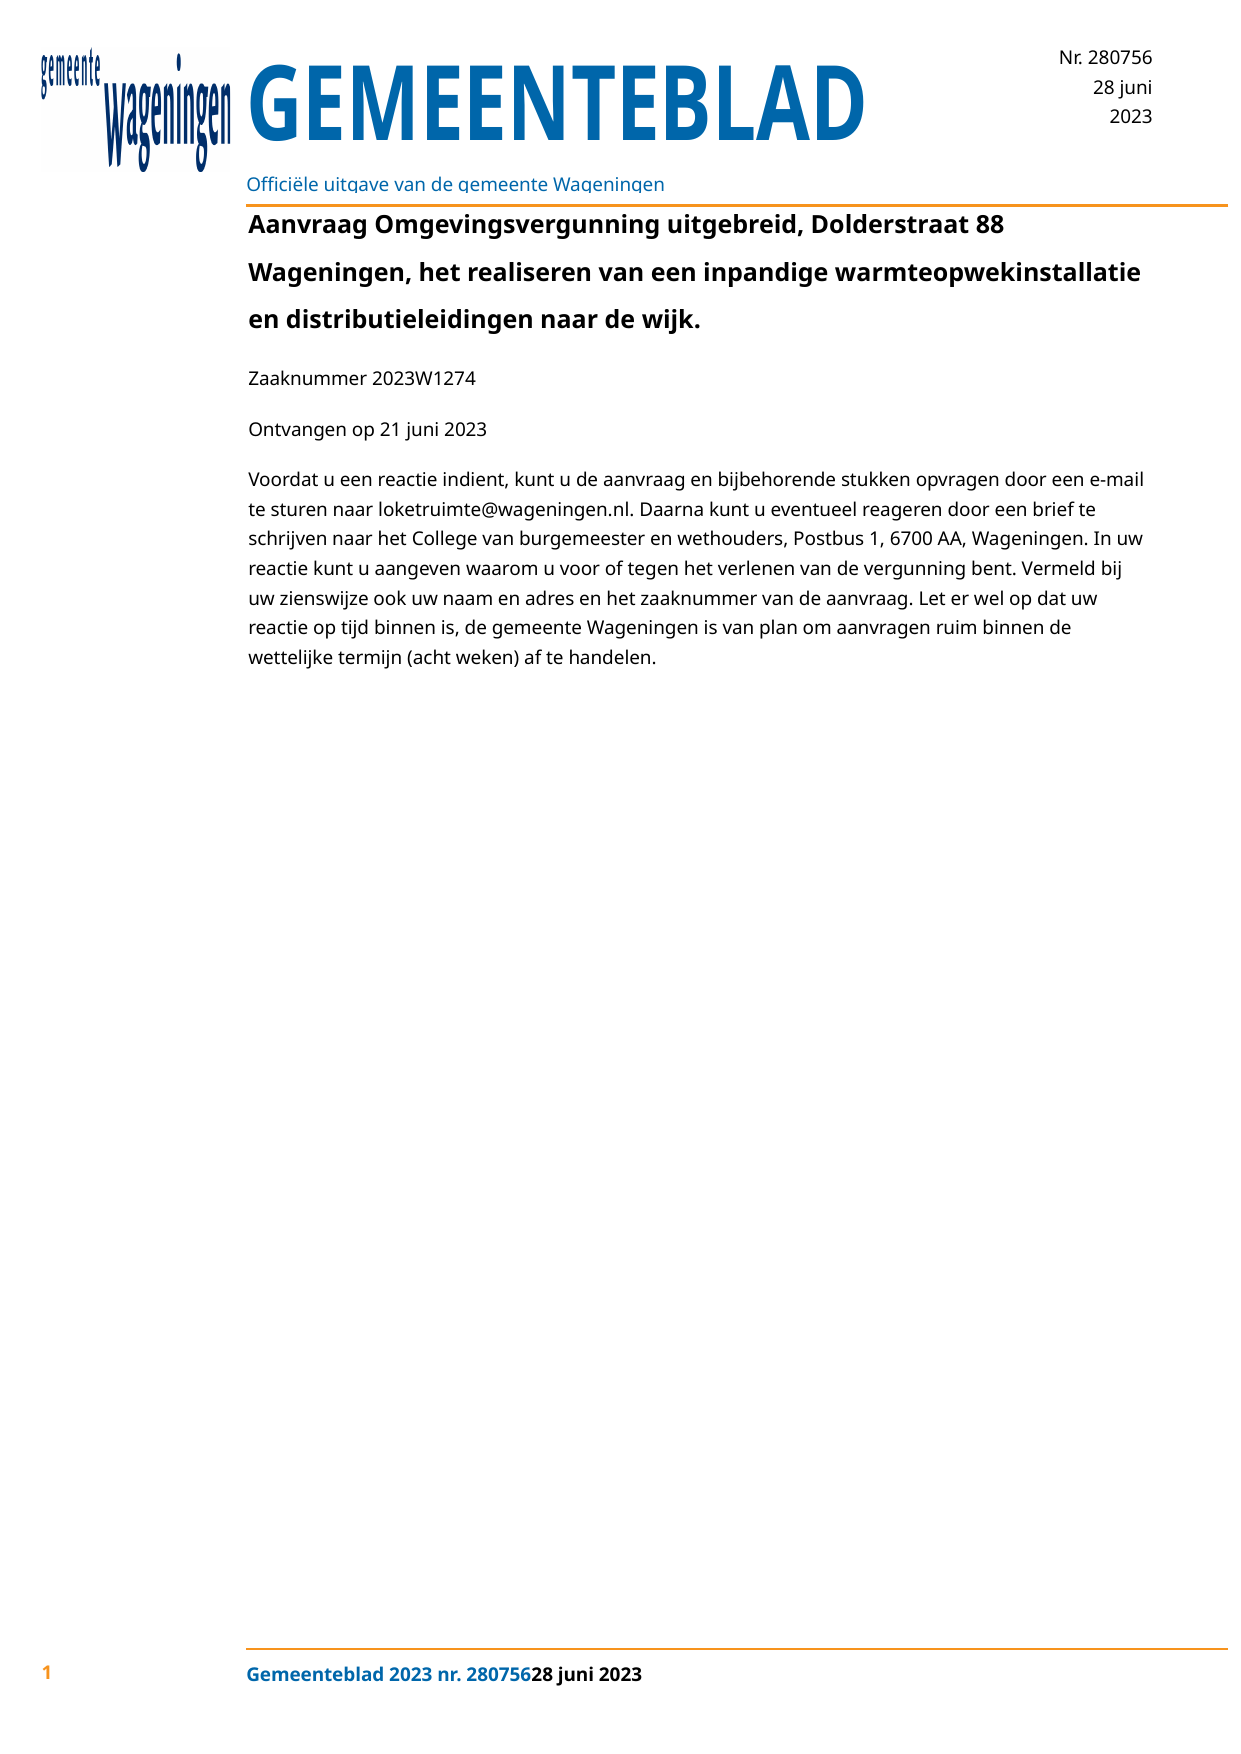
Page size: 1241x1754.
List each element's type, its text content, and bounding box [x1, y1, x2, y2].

text Voordat u een reactie indient, kunt u de aanvraag en bijbehorende stukken opvragen door een e-mail te sturen naar loketruimte@wageningen.nl. Daarna kunt u eventueel reageren door een brief te schrijven naar het College van burgemeester en wethouders, Postbus 1, 6700 AA, Wageningen. In uw reactie kunt u aangeven waarom u voor of tegen het verlenen van de vergunning bent. Vermeld bij uw zienswijze ook uw naam en adres en het zaaknummer van de aanvraag. Let er wel op dat uw reactie op tijd binnen is, de gemeente Wageningen is van plan om aanvragen ruim binnen de wettelijke termijn (acht weken) af te handelen. [248, 466, 1152, 669]
text Aanvraag Omgevingsvergunning uitgebreid, Dolderstraat 88 Wageningen, het realiseren van een inpandige warmteopwekinstallatie en distributieleidingen naar de wijk. [248, 207, 1152, 336]
text Ontvangen op 21 juni 2023 [248, 416, 1152, 442]
picture [41, 47, 231, 172]
text Zaaknummer 2023W1274 [248, 366, 1152, 391]
